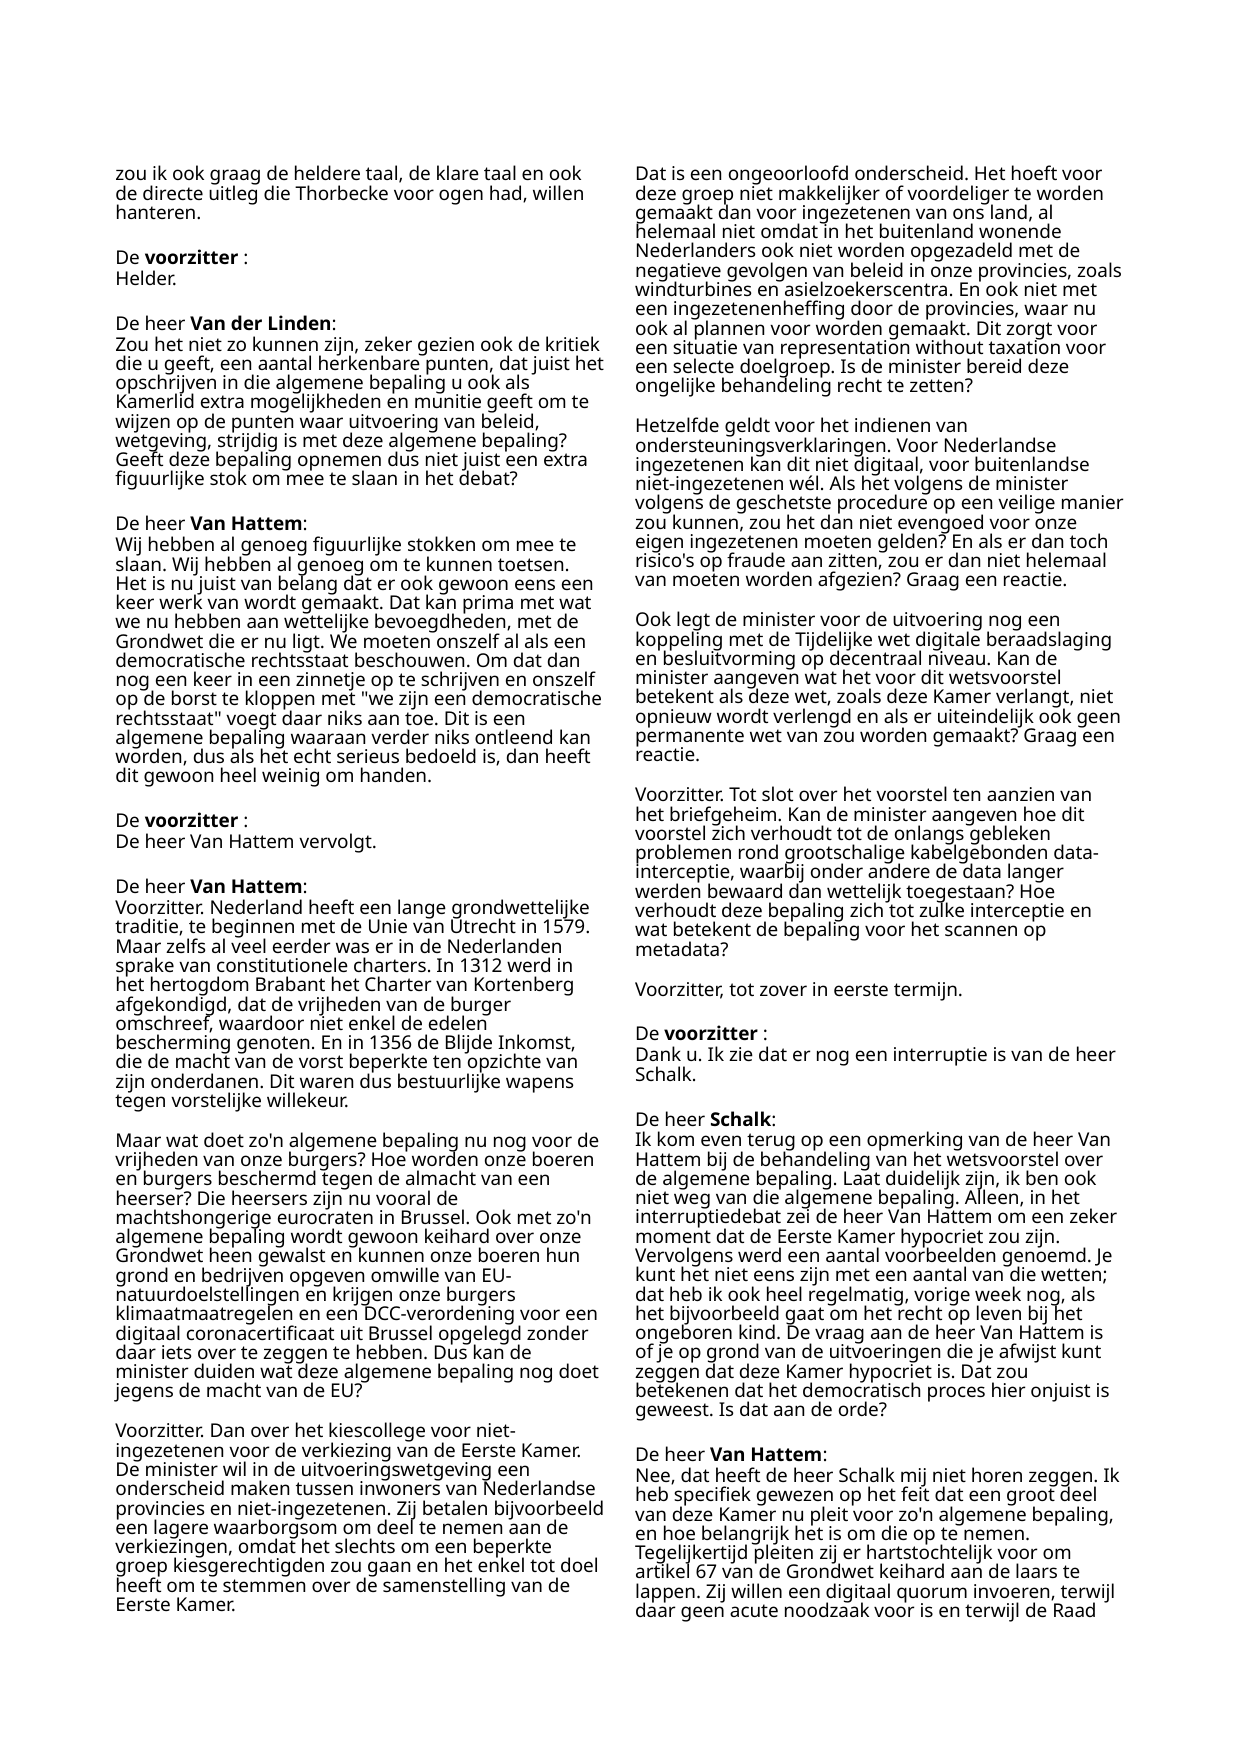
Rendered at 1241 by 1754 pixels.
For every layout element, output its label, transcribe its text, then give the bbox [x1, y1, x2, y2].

text De heer Van Hattem vervolgt. [115, 833, 605, 853]
text De heer Van Hattem: [115, 873, 605, 899]
text Wij hebben al genoeg figuurlijke stokken om mee te slaan. Wij hebben al genoeg om te kunnen toetsen. Het is nu juist van belang dat er ook gewoon eens een keer werk van wordt gemaakt. Dat kan prima met wat we nu hebben aan wettelijke bevoegdheden, met de Grondwet die er nu ligt. We moeten onszelf al als een democratische rechtsstaat beschouwen. Om dat dan nog een keer in een zinnetje op te schrijven en onszelf op de borst te kloppen met "we zijn een democratische rechtsstaat" voegt daar niks aan toe. Dit is een algemene bepaling waaraan verder niks ontleend kan worden, dus als het echt serieus bedoeld is, dan heeft dit gewoon heel weinig om handen. [115, 536, 605, 787]
text De heer Schalk: [635, 1106, 1125, 1131]
text zou ik ook graag de heldere taal, de klare taal en ook de directe uitleg die Thorbecke voor ogen had, willen hanteren. [115, 165, 605, 223]
text Voorzitter, tot zover in eerste termijn. [635, 981, 1125, 1000]
text De voorzitter : [115, 244, 605, 270]
text Voorzitter. Nederland heeft een lange grondwettelijke traditie, te beginnen met de Unie van Utrecht in 1579. Maar zelfs al veel eerder was er in de Nederlanden sprake van constitutionele charters. In 1312 werd in het hertogdom Brabant het Charter van Kortenberg afgekondigd, dat de vrijheden van de burger omschreef, waardoor niet enkel de edelen bescherming genoten. En in 1356 de Blijde Inkomst, die de macht van de vorst beperkte ten opzichte van zijn onderdanen. Dit waren dus bestuurlijke wapens tegen vorstelijke willekeur. [115, 899, 605, 1111]
text De heer Van Hattem: [635, 1441, 1125, 1467]
text Maar wat doet zo'n algemene bepaling nu nog voor de vrijheden van onze burgers? Hoe worden onze boeren en burgers beschermd tegen de almacht van een heerser? Die heersers zijn nu vooral de machtshongerige eurocraten in Brussel. Ook met zo'n algemene bepaling wordt gewoon keihard over onze Grondwet heen gewalst en kunnen onze boeren hun grond en bedrijven opgeven omwille van EU-natuurdoelstellingen en krijgen onze burgers klimaatmaatregelen en een DCC-verordening voor een digitaal coronacertificaat uit Brussel opgelegd zonder daar iets over te zeggen te hebben. Dus kan de minister duiden wat deze algemene bepaling nog doet jegens de macht van de EU? [115, 1132, 605, 1402]
text Hetzelfde geldt voor het indienen van ondersteuningsverklaringen. Voor Nederlandse ingezetenen kan dit niet digitaal, voor buitenlandse niet-ingezetenen wél. Als het volgens de minister volgens de geschetste procedure op een veilige manier zou kunnen, zou het dan niet evengoed voor onze eigen ingezetenen moeten gelden? En als er dan toch risico's op fraude aan zitten, zou er dan niet helemaal van moeten worden afgezien? Graag een reactie. [635, 417, 1125, 591]
text De voorzitter : [635, 1021, 1125, 1046]
text Dat is een ongeoorloofd onderscheid. Het hoeft voor deze groep niet makkelijker of voordeliger te worden gemaakt dan voor ingezetenen van ons land, al helemaal niet omdat in het buitenland wonende Nederlanders ook niet worden opgezadeld met de negatieve gevolgen van beleid in onze provincies, zoals windturbines en asielzoekerscentra. En ook niet met een ingezetenenheffing door de provincies, waar nu ook al plannen voor worden gemaakt. Dit zorgt voor een situatie van representation without taxation voor een selecte doelgroep. Is de minister bereid deze ongelijke behandeling recht te zetten? [635, 165, 1125, 397]
text De heer Van der Linden: [115, 310, 605, 336]
text Ook legt de minister voor de uitvoering nog een koppeling met de Tijdelijke wet digitale beraadslaging en besluitvorming op decentraal niveau. Kan de minister aangeven wat het voor dit wetsvoorstel betekent als deze wet, zoals deze Kamer verlangt, niet opnieuw wordt verlengd en als er uiteindelijk ook geen permanente wet van zou worden gemaakt? Graag een reactie. [635, 611, 1125, 766]
text De heer Van Hattem: [115, 511, 605, 536]
text Dank u. Ik zie dat er nog een interruptie is van de heer Schalk. [635, 1046, 1125, 1085]
text Voorzitter. Dan over het kiescollege voor niet-ingezetenen voor de verkiezing van de Eerste Kamer. De minister wil in de uitvoeringswetgeving een onderscheid maken tussen inwoners van Nederlandse provincies en niet-ingezetenen. Zij betalen bijvoorbeeld een lagere waarborgsom om deel te nemen aan de verkiezingen, omdat het slechts om een beperkte groep kiesgerechtigden zou gaan en het enkel tot doel heeft om te stemmen over de samenstelling van de Eerste Kamer. [115, 1422, 605, 1615]
text Helder. [115, 270, 605, 289]
text Nee, dat heeft de heer Schalk mij niet horen zeggen. Ik heb specifiek gewezen op het feit dat een groot deel van deze Kamer nu pleit voor zo'n algemene bepaling, en hoe belangrijk het is om die op te nemen. Tegelijkertijd pleiten zij er hartstochtelijk voor om artikel 67 van de Grondwet keihard aan de laars te lappen. Zij willen een digitaal quorum invoeren, terwijl daar geen acute noodzaak voor is en terwijl de Raad [635, 1467, 1125, 1621]
text De voorzitter : [115, 808, 605, 833]
text Zou het niet zo kunnen zijn, zeker gezien ook de kritiek die u geeft, een aantal herkenbare punten, dat juist het opschrijven in die algemene bepaling u ook als Kamerlid extra mogelijkheden en munitie geeft om te wijzen op de punten waar uitvoering van beleid, wetgeving, strijdig is met deze algemene bepaling? Geeft deze bepaling opnemen dus niet juist een extra figuurlijke stok om mee te slaan in het debat? [115, 336, 605, 490]
text Voorzitter. Tot slot over het voorstel ten aanzien van het briefgeheim. Kan de minister aangeven hoe dit voorstel zich verhoudt tot de onlangs gebleken problemen rond grootschalige kabelgebonden data-interceptie, waarbij onder andere de data langer werden bewaard dan wettelijk toegestaan? Hoe verhoudt deze bepaling zich tot zulke interceptie en wat betekent de bepaling voor het scannen op metadata? [635, 786, 1125, 960]
text Ik kom even terug op een opmerking van de heer Van Hattem bij de behandeling van het wetsvoorstel over de algemene bepaling. Laat duidelijk zijn, ik ben ook niet weg van die algemene bepaling. Alleen, in het interruptiedebat zei de heer Van Hattem om een zeker moment dat de Eerste Kamer hypocriet zou zijn. Vervolgens werd een aantal voorbeelden genoemd. Je kunt het niet eens zijn met een aantal van die wetten; dat heb ik ook heel regelmatig, vorige week nog, als het bijvoorbeeld gaat om het recht op leven bij het ongeboren kind. De vraag aan de heer Van Hattem is of je op grond van de uitvoeringen die je afwijst kunt zeggen dat deze Kamer hypocriet is. Dat zou betekenen dat het democratisch proces hier onjuist is geweest. Is dat aan de orde? [635, 1131, 1125, 1421]
